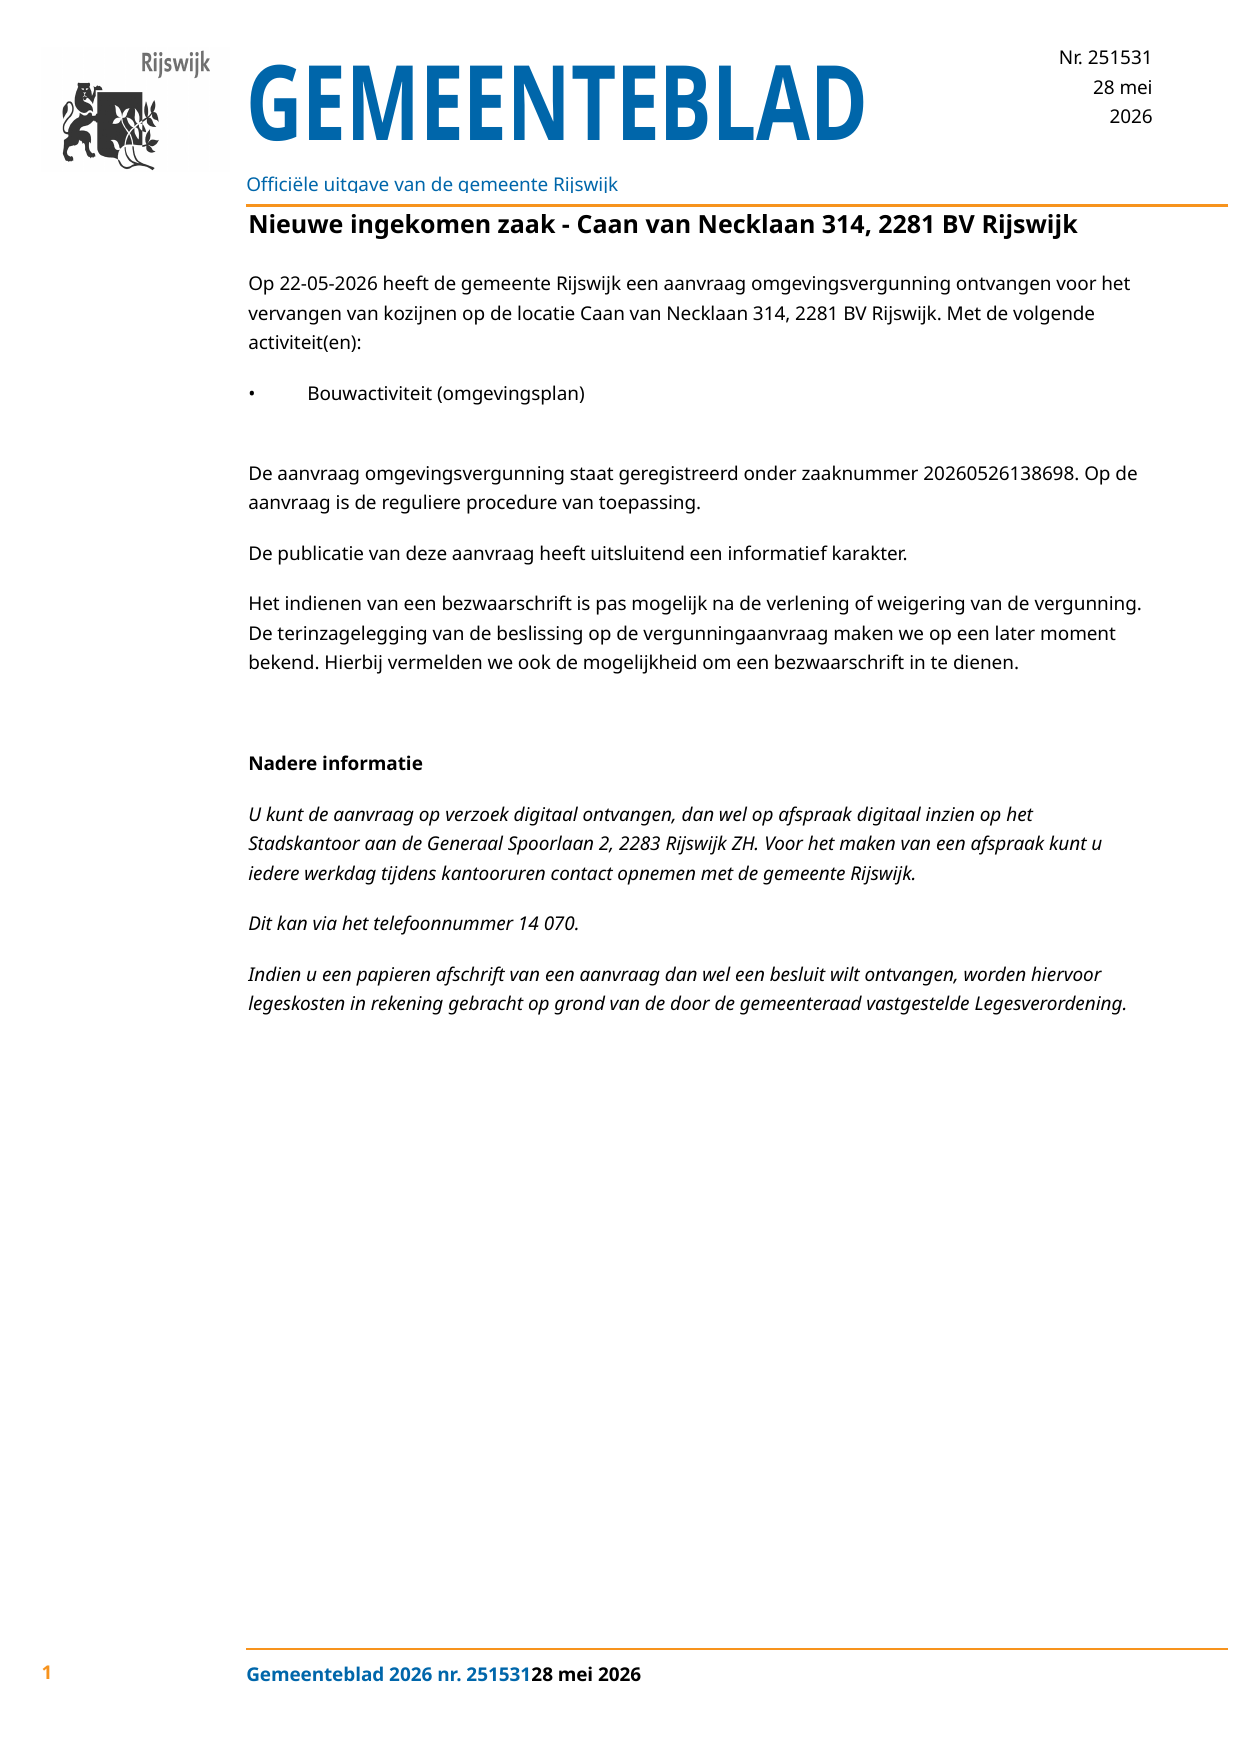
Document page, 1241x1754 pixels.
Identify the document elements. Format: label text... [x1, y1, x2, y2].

text U kunt de aanvraag op verzoek digitaal ontvangen, dan wel op afspraak digitaal inzien op het Stadskantoor aan de Generaal Spoorlaan 2, 2283 Rijswijk ZH. Voor het maken van een afspraak kunt u iedere werkdag tijdens kantooruren contact opnemen met de gemeente Rijswijk. [248, 801, 1152, 886]
text Indien u een papieren afschrift van een aanvraag dan wel een besluit wilt ontvangen, worden hiervoor legeskosten in rekening gebracht op grond van de door de gemeenteraad vastgestelde Legesverordening. [248, 961, 1152, 1016]
text De aanvraag omgevingsvergunning staat geregistreerd onder zaaknummer 20260526138698. Op de aanvraag is de reguliere procedure van toepassing. [248, 460, 1152, 515]
list Bouwactiviteit (omgevingsplan) [248, 380, 1152, 406]
text Op 22-05-2026 heeft de gemeente Rijswijk een aanvraag omgevingsvergunning ontvangen voor het vervangen van kozijnen op de locatie Caan van Necklaan 314, 2281 BV Rijswijk. Met de volgende activiteit(en): [248, 270, 1152, 355]
text Dit kan via het telefoonnummer 14 070. [248, 910, 1152, 936]
text Het indienen van een bezwaarschrift is pas mogelijk na de verlening of weigering van de vergunning. De terinzagelegging van de beslissing op de vergunningaanvraag maken we op een later moment bekend. Hierbij vermelden we ook de mogelijkheid om een bezwaarschrift in te dienen. [248, 590, 1152, 675]
text De publicatie van deze aanvraag heeft uitsluitend een informatief karakter. [248, 540, 1152, 566]
text Nieuwe ingekomen zaak - Caan van Necklaan 314, 2281 BV Rijswijk [248, 207, 1152, 241]
picture [41, 47, 231, 172]
text Nadere informatie [248, 750, 1152, 776]
